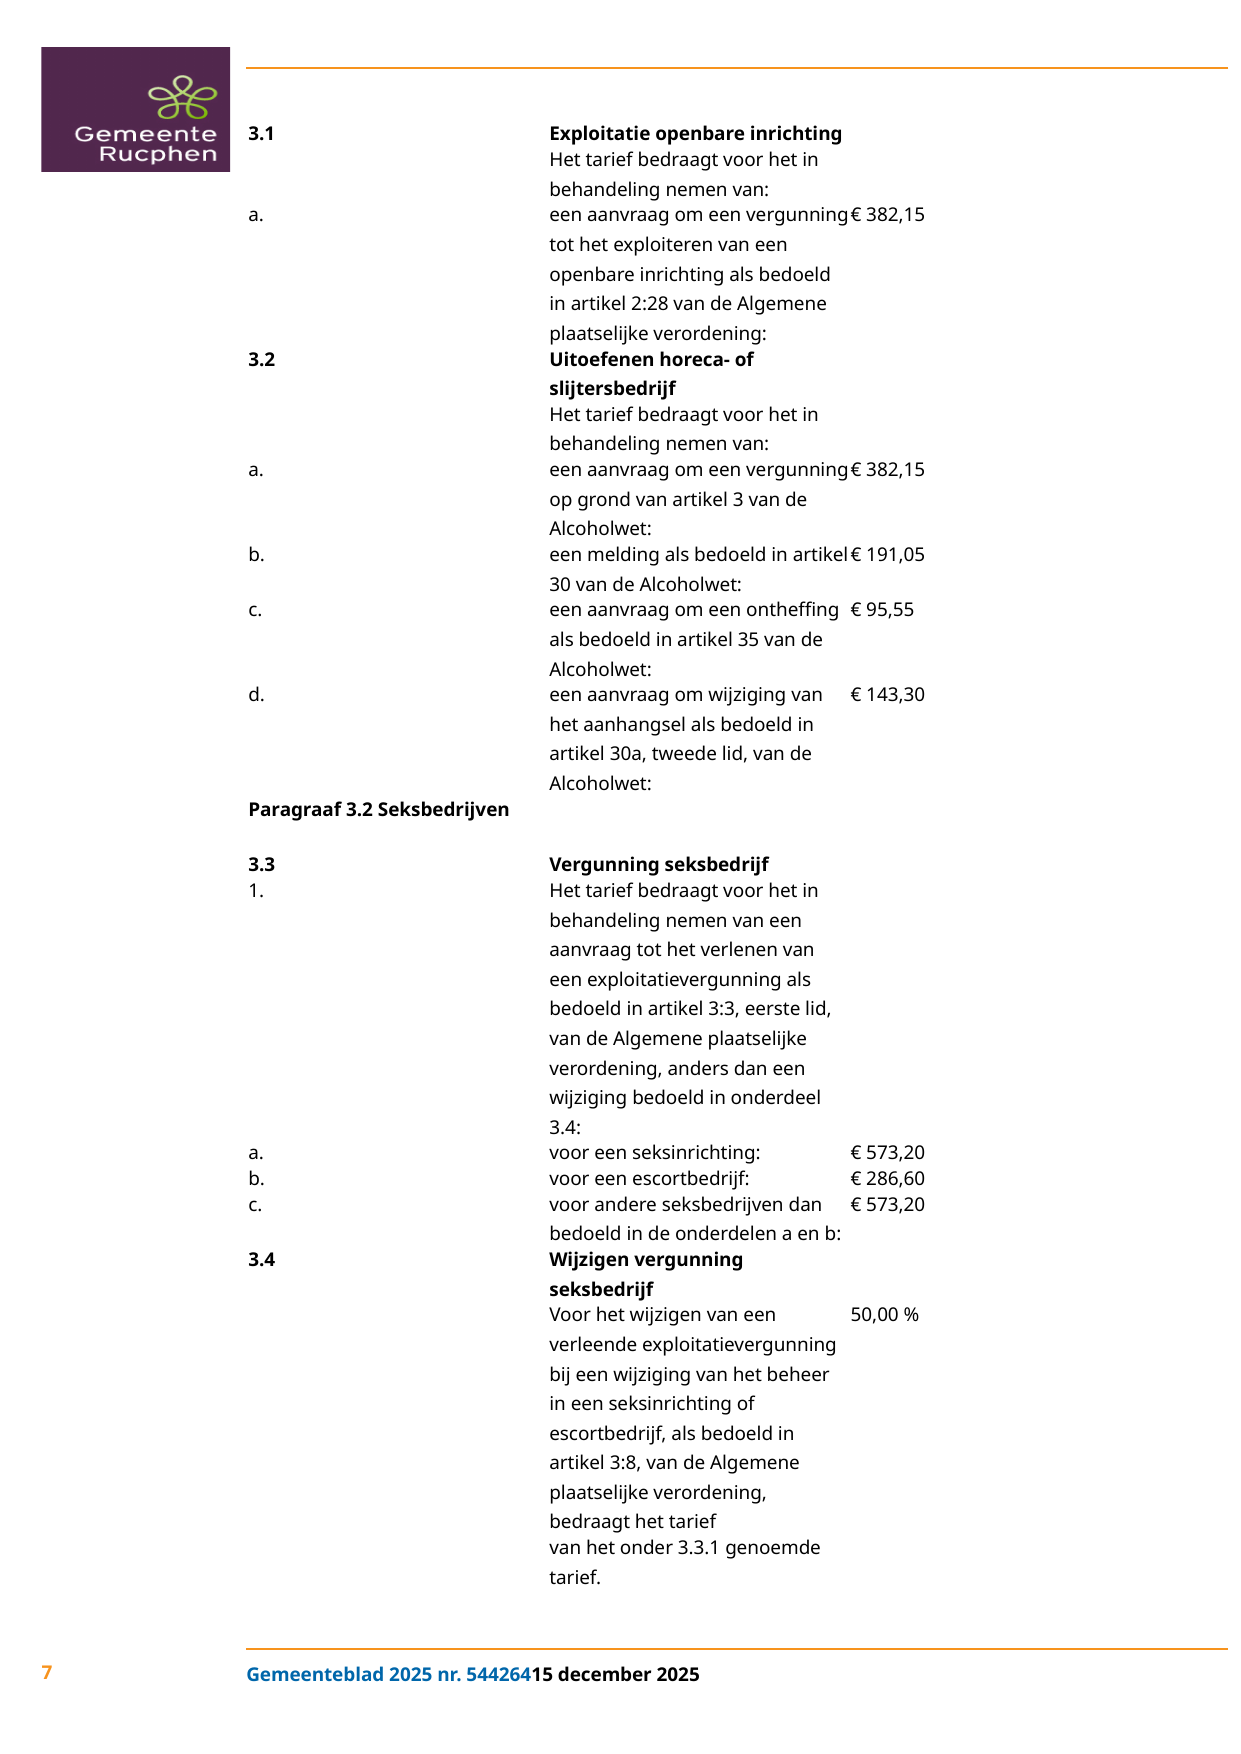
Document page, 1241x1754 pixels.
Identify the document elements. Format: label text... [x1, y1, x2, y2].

table_cell € 95,55 [850, 597, 1152, 681]
table_cell [850, 877, 1152, 1139]
table_cell 3.4 [248, 1246, 549, 1302]
table_cell 50,00 % [850, 1302, 1152, 1534]
table_cell [850, 146, 1152, 202]
table_cell voor een seksinrichting: [549, 1140, 850, 1165]
table_cell a. [248, 1140, 549, 1165]
table_cell € 573,20 [850, 1191, 1152, 1246]
table_cell Het tarief bedraagt voor het in behandeling nemen van: [549, 146, 850, 202]
table_cell een melding als bedoeld in artikel 30 van de Alcoholwet: [549, 541, 850, 597]
table_cell van het onder 3.3.1 genoemde tarief. [549, 1535, 850, 1590]
table_cell € 573,20 [850, 1140, 1152, 1165]
table_cell Uitoefenen horeca- of slijtersbedrijf [549, 346, 850, 401]
table_cell b. [248, 1165, 549, 1191]
table_cell een aanvraag om een vergunning op grond van artikel 3 van de Alcoholwet: [549, 456, 850, 541]
table_cell € 382,15 [850, 456, 1152, 541]
table_cell a. [248, 456, 549, 541]
table_header 3.1 [248, 121, 549, 146]
table_cell [248, 146, 549, 202]
table_cell c. [248, 1191, 549, 1246]
table_cell a. [248, 202, 549, 346]
table_cell Voor het wijzigen van een verleende exploitatievergunning bij een wijziging van het beheer in een seksinrichting of escortbedrijf, als bedoeld in artikel 3:8, van de Algemene plaatselijke verordening, bedraagt het tarief [549, 1302, 850, 1534]
table_header Vergunning seksbedrijf [549, 851, 850, 877]
table_header 3.3 [248, 851, 549, 877]
table_cell [850, 1246, 1152, 1302]
table_cell een aanvraag om een vergunning tot het exploiteren van een openbare inrichting als bedoeld in artikel 2:28 van de Algemene plaatselijke verordening: [549, 202, 850, 346]
table_cell € 143,30 [850, 681, 1152, 796]
table_cell [248, 401, 549, 456]
table_cell € 286,60 [850, 1165, 1152, 1191]
table_cell € 382,15 [850, 202, 1152, 346]
table_cell [248, 1302, 549, 1534]
table_cell [248, 1535, 549, 1590]
table_cell voor andere seksbedrijven dan bedoeld in de onderdelen a en b: [549, 1191, 850, 1246]
table_cell 1. [248, 877, 549, 1139]
table_cell [850, 401, 1152, 456]
text Paragraaf 3.2 Seksbedrijven [248, 796, 1152, 822]
table_cell b. [248, 541, 549, 597]
table_cell c. [248, 597, 549, 681]
table_cell [850, 1535, 1152, 1590]
table_cell Het tarief bedraagt voor het in behandeling nemen van een aanvraag tot het verlenen van een exploitatievergunning als bedoeld in artikel 3:3, eerste lid, van de Algemene plaatselijke verordening, anders dan een wijziging bedoeld in onderdeel 3.4: [549, 877, 850, 1139]
table_cell voor een escortbedrijf: [549, 1165, 850, 1191]
table_header [850, 851, 1152, 877]
table_header Exploitatie openbare inrichting [549, 121, 850, 146]
table_cell d. [248, 681, 549, 796]
table_header [850, 121, 1152, 146]
table_cell 3.2 [248, 346, 549, 401]
table_cell Het tarief bedraagt voor het in behandeling nemen van: [549, 401, 850, 456]
table_cell € 191,05 [850, 541, 1152, 597]
picture [41, 47, 231, 172]
table_cell Wijzigen vergunning seksbedrijf [549, 1246, 850, 1302]
table_cell een aanvraag om een ontheffing als bedoeld in artikel 35 van de Alcoholwet: [549, 597, 850, 681]
table_cell een aanvraag om wijziging van het aanhangsel als bedoeld in artikel 30a, tweede lid, van de Alcoholwet: [549, 681, 850, 796]
table_cell [850, 346, 1152, 401]
